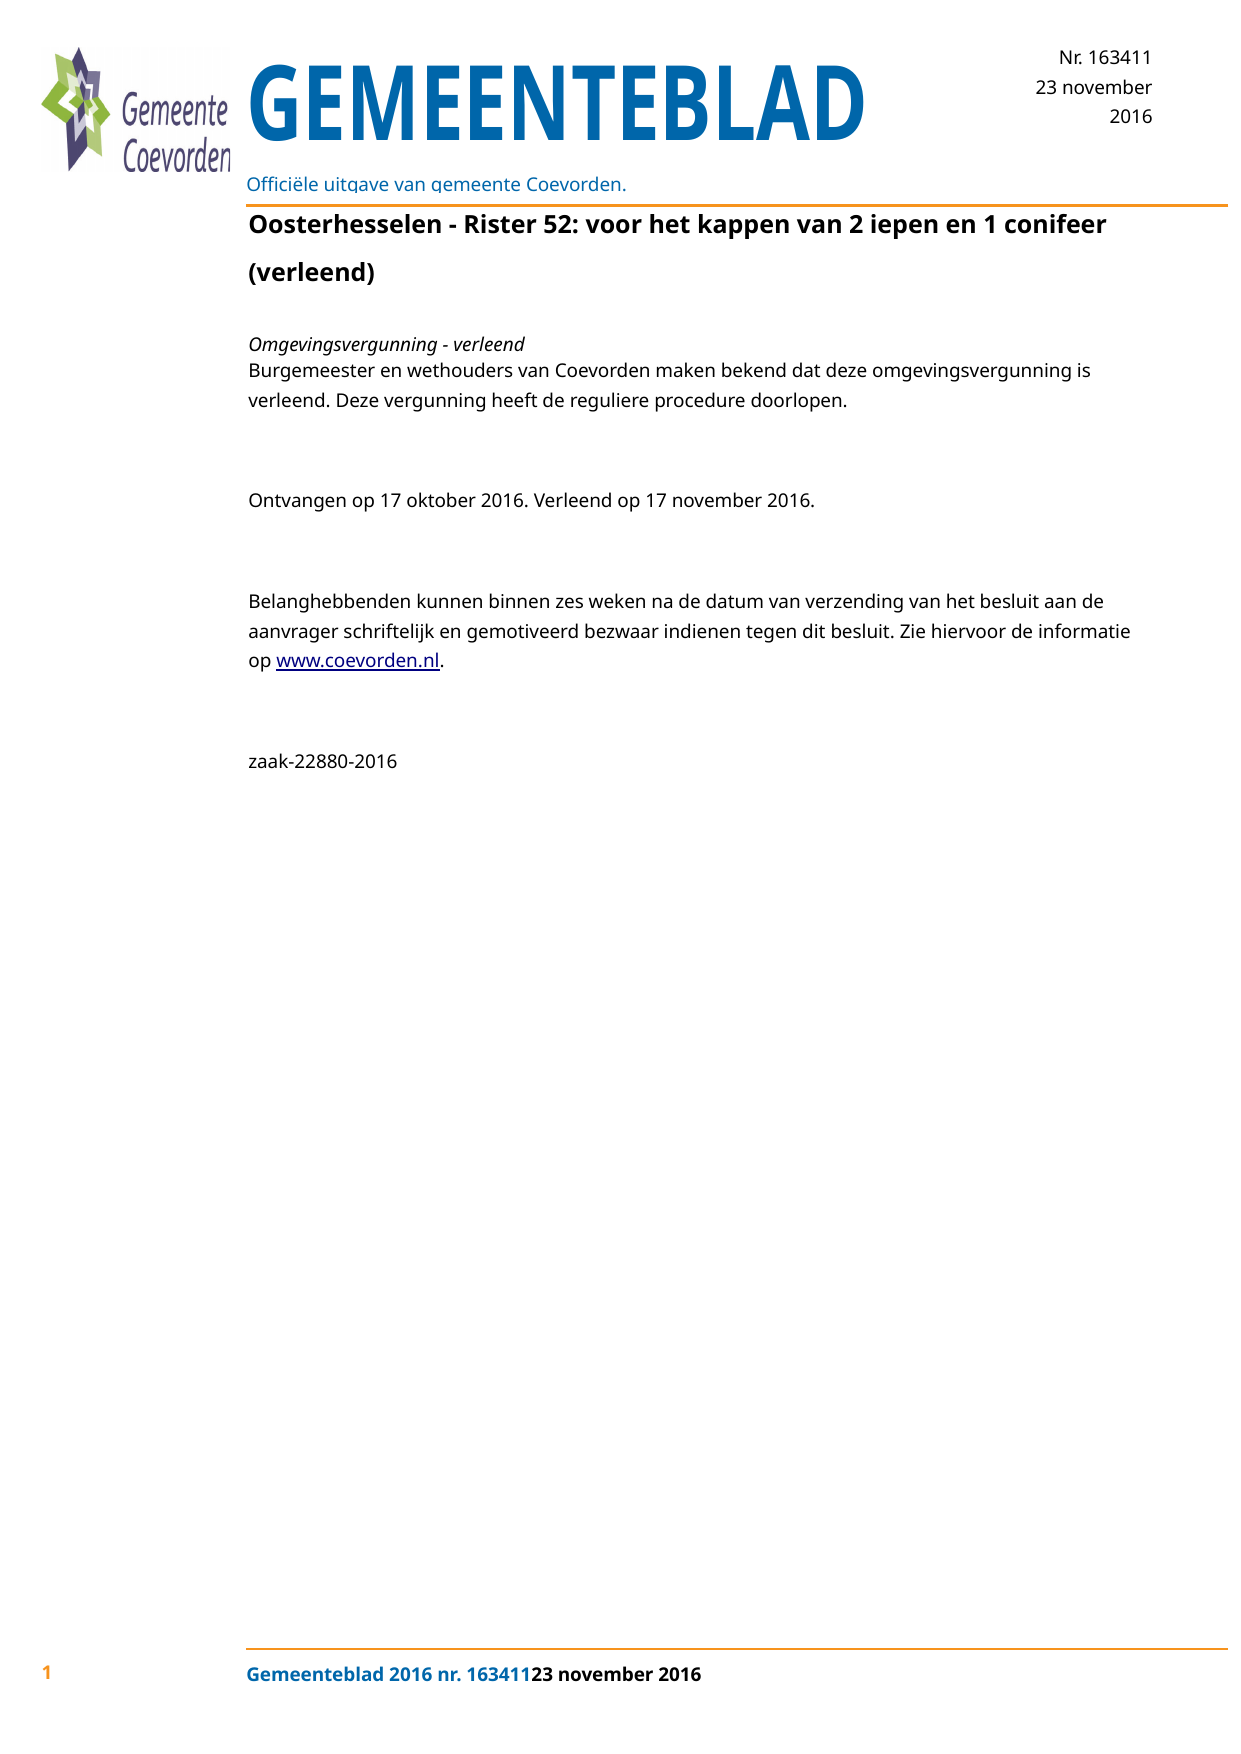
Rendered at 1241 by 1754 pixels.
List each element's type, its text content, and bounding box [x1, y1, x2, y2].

text Belanghebbenden kunnen binnen zes weken na de datum van verzending van het besluit aan de aanvrager schriftelijk en gemotiveerd bezwaar indienen tegen dit besluit. Zie hiervoor de informatie op www.coevorden.nl. [248, 588, 1152, 673]
text Oosterhesselen - Rister 52: voor het kappen van 2 iepen en 1 conifeer (verleend) [248, 207, 1152, 288]
picture [41, 47, 231, 172]
text Burgemeester en wethouders van Coevorden maken bekend dat deze omgevingsvergunning is verleend. Deze vergunning heeft de reguliere procedure doorlopen. [248, 357, 1152, 412]
text zaak-22880-2016 [248, 748, 1152, 774]
text Omgevingsvergunning - verleend [248, 331, 1152, 357]
text Ontvangen op 17 oktober 2016. Verleend op 17 november 2016. [248, 488, 1152, 513]
